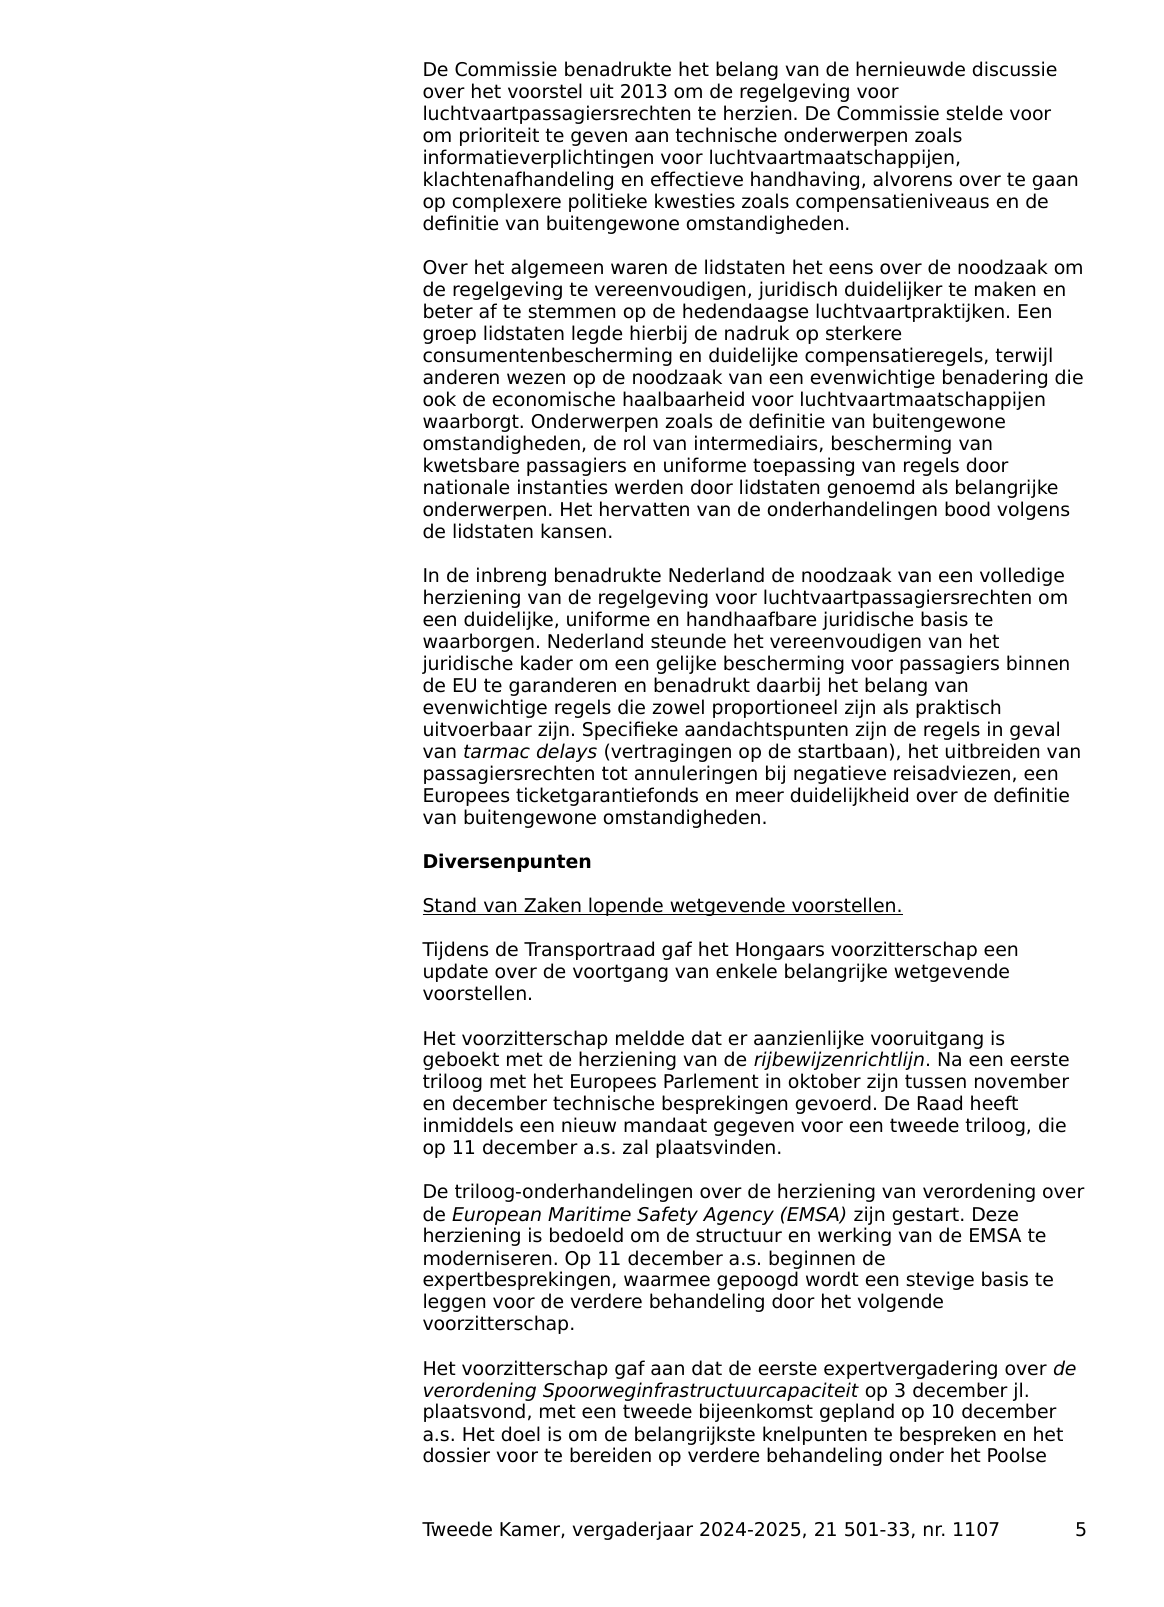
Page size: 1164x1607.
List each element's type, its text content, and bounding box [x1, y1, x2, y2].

text Het voorzitterschap meldde dat er aanzienlijke vooruitgang is geboekt met de herziening van de rijbewijzenrichtlijn. Na een eerste triloog met het Europees Parlement in oktober zijn tussen november en december technische besprekingen gevoerd. De Raad heeft inmiddels een nieuw mandaat gegeven voor een tweede triloog, die op 11 december a.s. zal plaatsvinden. [422, 1027, 1087, 1159]
text Over het algemeen waren de lidstaten het eens over de noodzaak om de regelgeving te vereenvoudigen, juridisch duidelijker te maken en beter af te stemmen op de hedendaagse luchtvaartpraktijken. Een groep lidstaten legde hierbij de nadruk op sterkere consumentenbescherming en duidelijke compensatieregels, terwijl anderen wezen op de noodzaak van een evenwichtige benadering die ook de economische haalbaarheid voor luchtvaartmaatschappijen waarborgt. Onderwerpen zoals de definitie van buitengewone omstandigheden, de rol van intermediairs, bescherming van kwetsbare passagiers en uniforme toepassing van regels door nationale instanties werden door lidstaten genoemd als belangrijke onderwerpen. Het hervatten van de onderhandelingen bood volgens de lidstaten kansen. [422, 257, 1087, 543]
text De triloog-onderhandelingen over de herziening van verordening over de European Maritime Safety Agency (EMSA) zijn gestart. Deze herziening is bedoeld om de structuur en werking van de EMSA te moderniseren. Op 11 december a.s. beginnen de expertbesprekingen, waarmee gepoogd wordt een stevige basis te leggen voor de verdere behandeling door het volgende voorzitterschap. [422, 1181, 1087, 1335]
subtitle Diversenpunten [422, 851, 1087, 873]
text Tijdens de Transportraad gaf het Hongaars voorzitterschap een update over de voortgang van enkele belangrijke wetgevende voorstellen. [422, 939, 1087, 1005]
text In de inbreng benadrukte Nederland de noodzaak van een volledige herziening van de regelgeving voor luchtvaartpassagiersrechten om een duidelijke, uniforme en handhaafbare juridische basis te waarborgen. Nederland steunde het vereenvoudigen van het juridische kader om een gelijke bescherming voor passagiers binnen de EU te garanderen en benadrukt daarbij het belang van evenwichtige regels die zowel proportioneel zijn als praktisch uitvoerbaar zijn. Specifieke aandachtspunten zijn de regels in geval van tarmac delays (vertragingen op de startbaan), het uitbreiden van passagiersrechten tot annuleringen bij negatieve reisadviezen, een Europees ticketgarantiefonds en meer duidelijkheid over de definitie van buitengewone omstandigheden. [422, 565, 1087, 829]
text Het voorzitterschap gaf aan dat de eerste expertvergadering over de verordening Spoorweginfrastructuurcapaciteit op 3 december jl. plaatsvond, met een tweede bijeenkomst gepland op 10 december a.s. Het doel is om de belangrijkste knelpunten te bespreken en het dossier voor te bereiden op verdere behandeling onder het Poolse [422, 1357, 1087, 1467]
subtitle Stand van Zaken lopende wetgevende voorstellen. [422, 895, 1087, 917]
text De Commissie benadrukte het belang van de hernieuwde discussie over het voorstel uit 2013 om de regelgeving voor luchtvaartpassagiersrechten te herzien. De Commissie stelde voor om prioriteit te geven aan technische onderwerpen zoals informatieverplichtingen voor luchtvaartmaatschappijen, klachtenafhandeling en effectieve handhaving, alvorens over te gaan op complexere politieke kwesties zoals compensatieniveaus en de definitie van buitengewone omstandigheden. [422, 59, 1087, 235]
